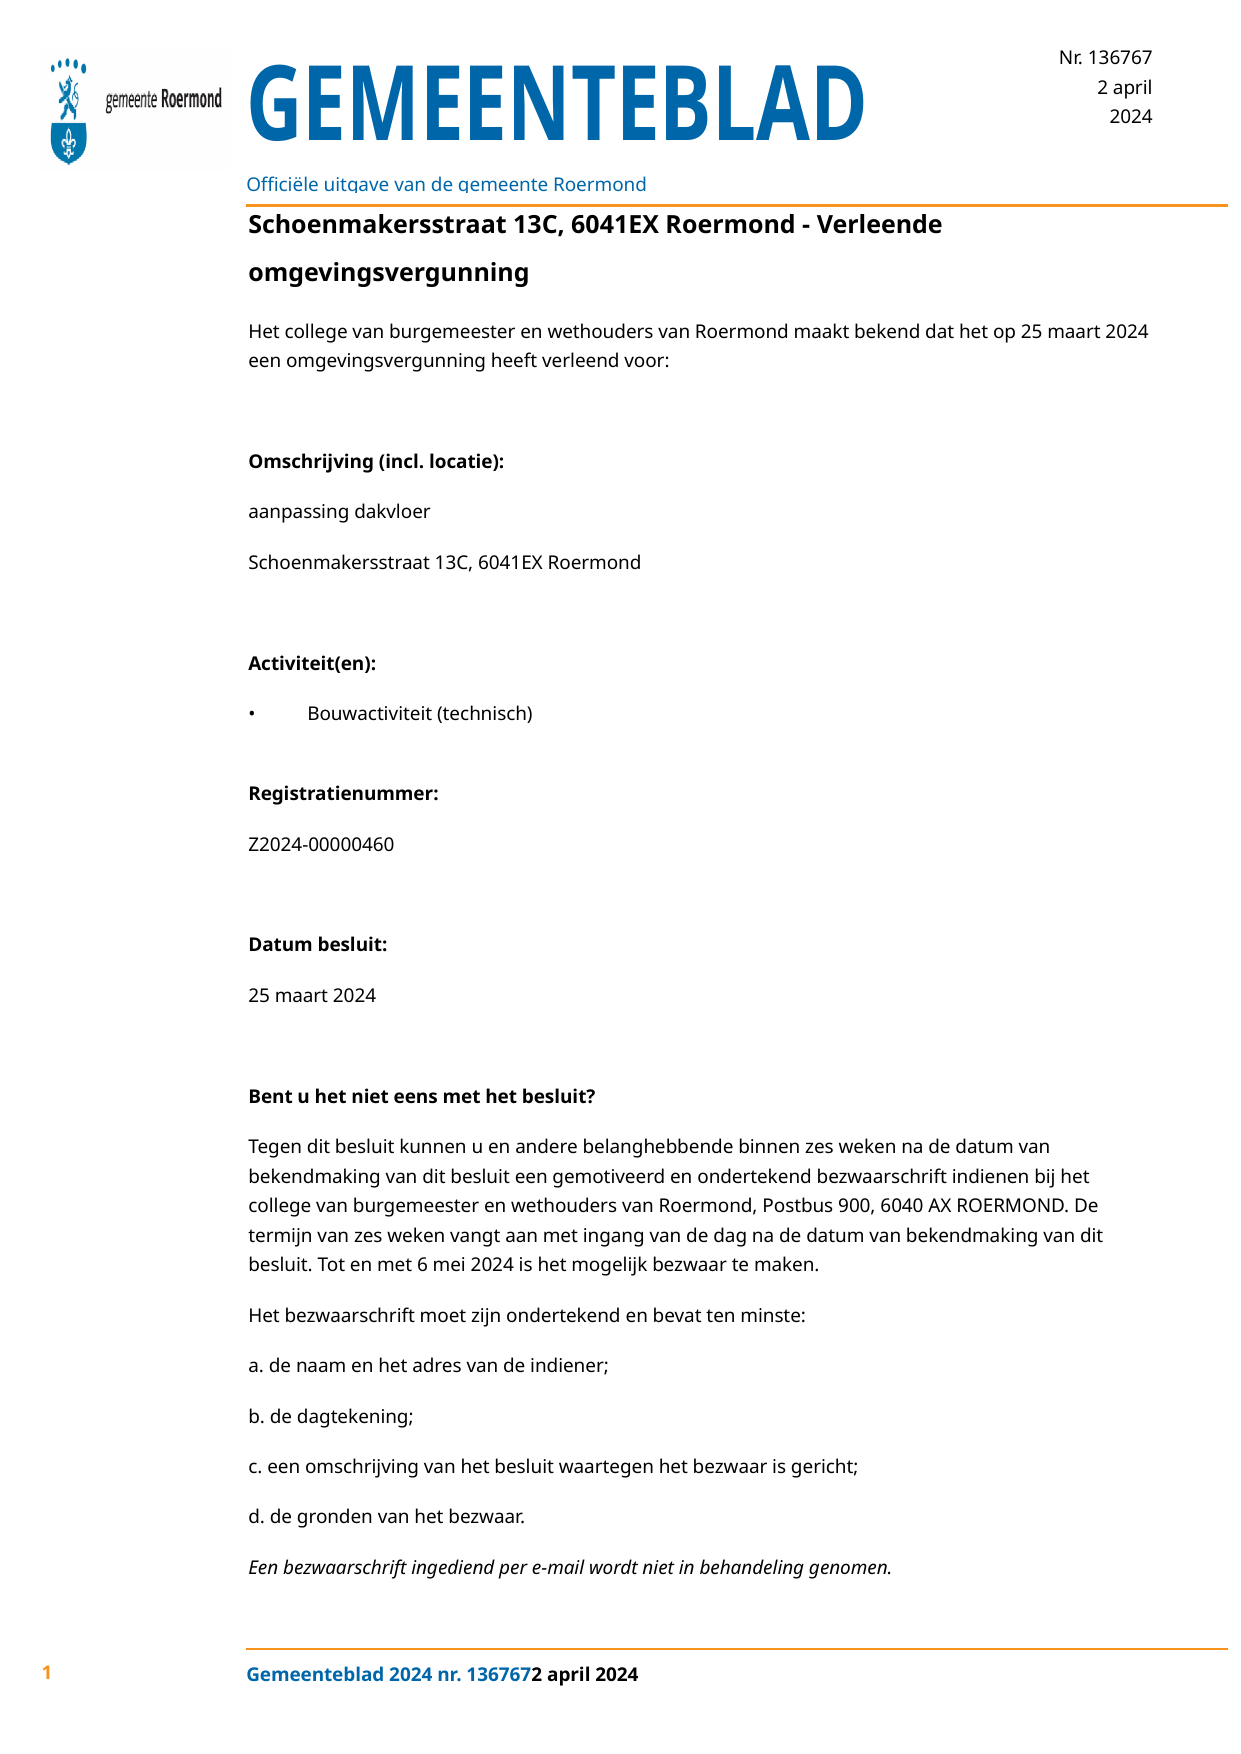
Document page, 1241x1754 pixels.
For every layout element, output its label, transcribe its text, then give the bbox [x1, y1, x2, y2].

text Schoenmakersstraat 13C, 6041EX Roermond [248, 549, 1152, 575]
text Omschrijving (incl. locatie): [248, 448, 1152, 474]
text c. een omschrijving van het besluit waartegen het bezwaar is gericht; [248, 1453, 1152, 1479]
text Activiteit(en): [248, 650, 1152, 676]
text Datum besluit: [248, 932, 1152, 957]
text aanpassing dakvloer [248, 499, 1152, 524]
text a. de naam en het adres van de indiener; [248, 1352, 1152, 1378]
text d. de gronden van het bezwaar. [248, 1504, 1152, 1529]
text Tegen dit besluit kunnen u en andere belanghebbende binnen zes weken na de datum van bekendmaking van dit besluit een gemotiveerd en ondertekend bezwaarschrift indienen bij het college van burgemeester en wethouders van Roermond, Postbus 900, 6040 AX ROERMOND. De termijn van zes weken vangt aan met ingang van de dag na de datum van bekendmaking van dit besluit. Tot en met 6 mei 2024 is het mogelijk bezwaar te maken. [248, 1133, 1152, 1277]
text Schoenmakersstraat 13C, 6041EX Roermond - Verleende omgevingsvergunning [248, 207, 1152, 288]
text Z2024-00000460 [248, 831, 1152, 857]
text Het college van burgemeester en wethouders van Roermond maakt bekend dat het op 25 maart 2024 een omgevingsvergunning heeft verleend voor: [248, 318, 1152, 373]
list Bouwactiviteit (technisch) [248, 700, 1152, 726]
picture [41, 47, 231, 172]
text Het bezwaarschrift moet zijn ondertekend en bevat ten minste: [248, 1302, 1152, 1328]
text Registratienummer: [248, 780, 1152, 806]
text Bent u het niet eens met het besluit? [248, 1083, 1152, 1109]
text Een bezwaarschrift ingediend per e-mail wordt niet in behandeling genomen. [248, 1554, 1152, 1580]
text b. de dagtekening; [248, 1403, 1152, 1429]
text 25 maart 2024 [248, 982, 1152, 1008]
